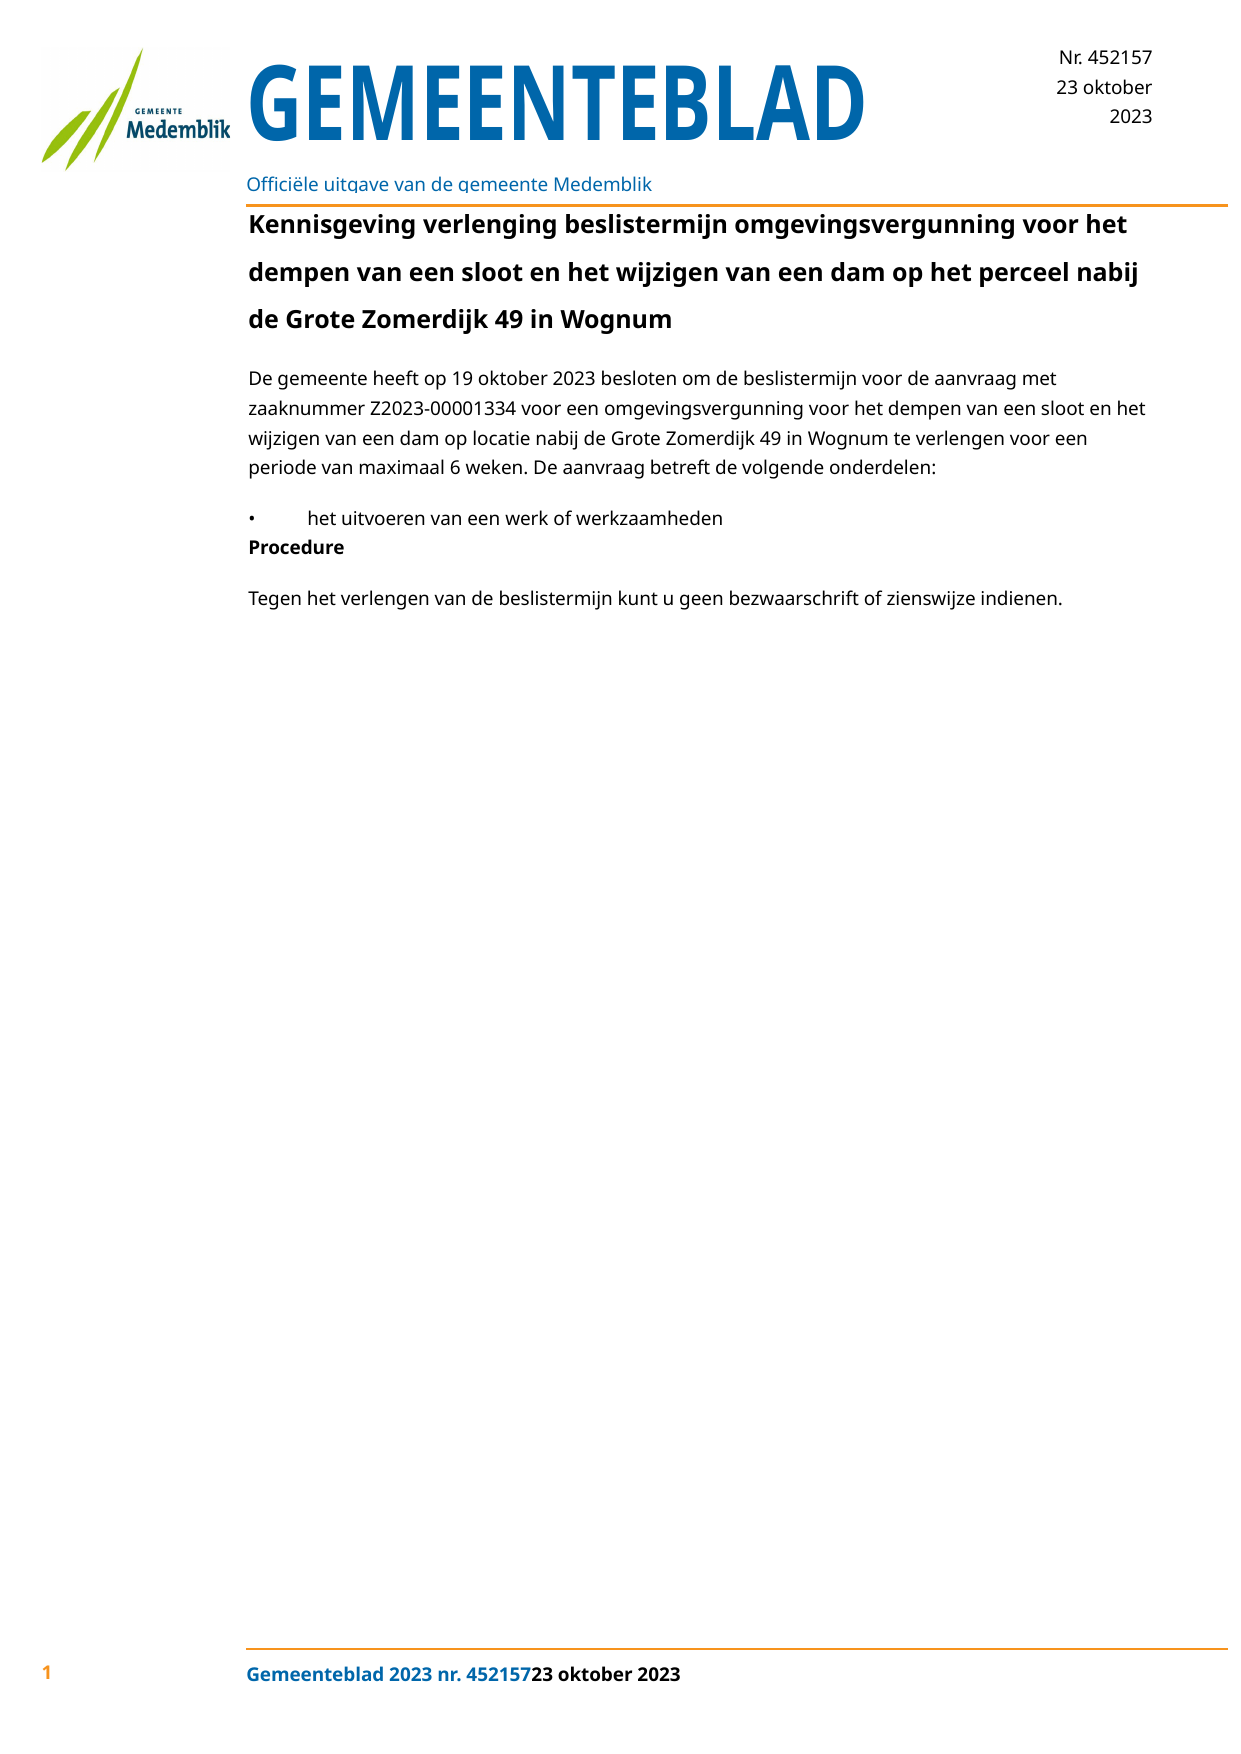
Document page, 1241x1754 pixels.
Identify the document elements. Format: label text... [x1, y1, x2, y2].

text Kennisgeving verlenging beslistermijn omgevingsvergunning voor het dempen van een sloot en het wijzigen van een dam op het perceel nabij de Grote Zomerdijk 49 in Wognum [248, 207, 1152, 336]
text De gemeente heeft op 19 oktober 2023 besloten om de beslistermijn voor de aanvraag met zaaknummer Z2023-00001334 voor een omgevingsvergunning voor het dempen van een sloot en het wijzigen van een dam op locatie nabij de Grote Zomerdijk 49 in Wognum te verlengen voor een periode van maximaal 6 weken. De aanvraag betreft de volgende onderdelen: [248, 366, 1152, 480]
text Tegen het verlengen van de beslistermijn kunt u geen bezwaarschrift of zienswijze indienen. [248, 585, 1152, 610]
picture [41, 47, 231, 172]
list het uitvoeren van een werk of werkzaamheden [248, 505, 1152, 530]
text Procedure [248, 534, 1152, 560]
